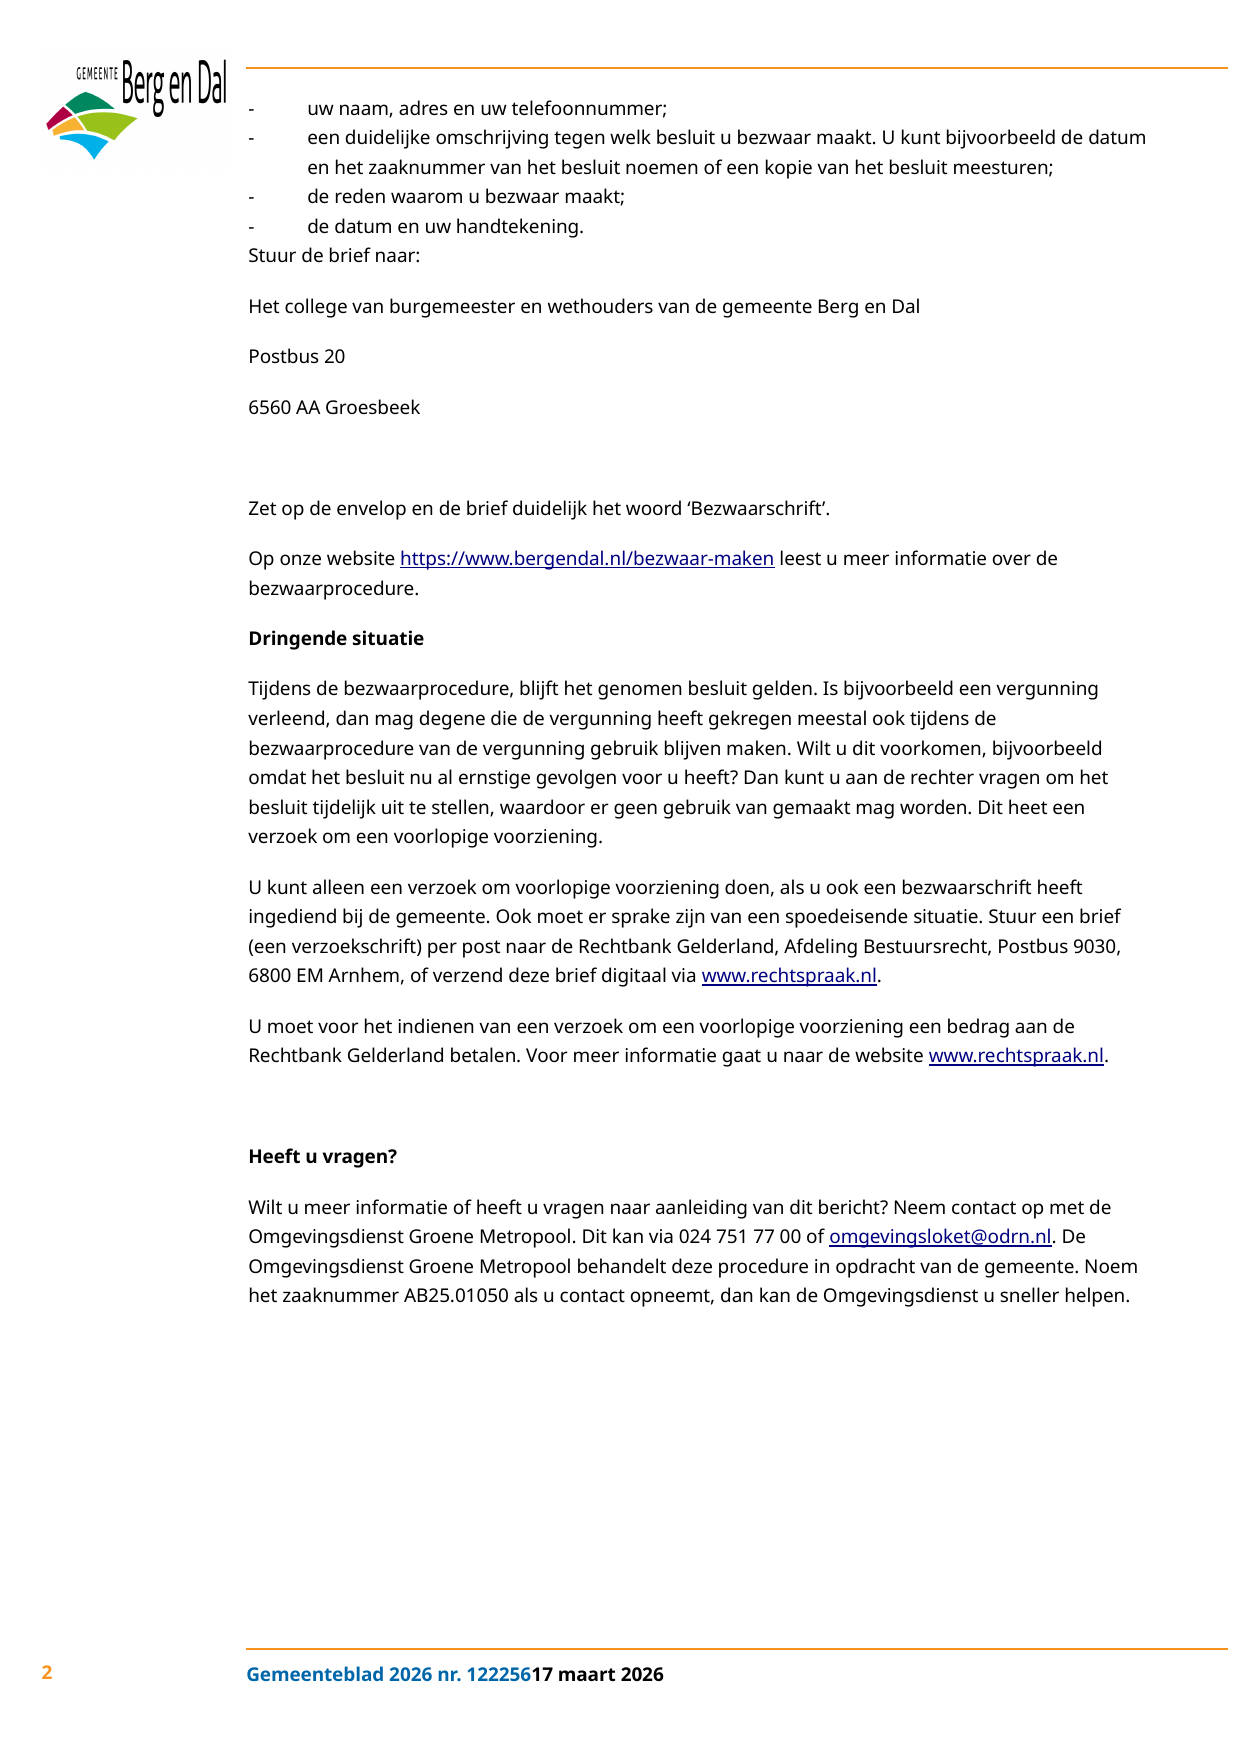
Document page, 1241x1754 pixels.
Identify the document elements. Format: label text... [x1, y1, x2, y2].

text 6560 AA Groesbeek [248, 394, 1152, 420]
text Postbus 20 [248, 343, 1152, 369]
picture [41, 47, 231, 172]
text Zet op de envelop en de brief duidelijk het woord ‘Bezwaarschrift’. [248, 495, 1152, 521]
list uw naam, adres en uw telefoonnummer; [248, 95, 1152, 121]
text U moet voor het indienen van een verzoek om een voorlopige voorziening een bedrag aan de Rechtbank Gelderland betalen. Voor meer informatie gaat u naar de website www.rechtspraak.nl. [248, 1013, 1152, 1068]
text Tijdens de bezwaarprocedure, blijft het genomen besluit gelden. Is bijvoorbeeld een vergunning verleend, dan mag degene die de vergunning heeft gekregen meestal ook tijdens de bezwaarprocedure van de vergunning gebruik blijven maken. Wilt u dit voorkomen, bijvoorbeeld omdat het besluit nu al ernstige gevolgen voor u heeft? Dan kunt u aan de rechter vragen om het besluit tijdelijk uit te stellen, waardoor er geen gebruik van gemaakt mag worden. Dit heet een verzoek om een voorlopige voorziening. [248, 676, 1152, 849]
text Heeft u vragen? [248, 1143, 1152, 1169]
text Op onze website https://www.bergendal.nl/bezwaar-maken leest u meer informatie over de bezwaarprocedure. [248, 545, 1152, 601]
text U kunt alleen een verzoek om voorlopige voorziening doen, als u ook een bezwaarschrift heeft ingediend bij de gemeente. Ook moet er sprake zijn van een spoedeisende situatie. Stuur een brief (een verzoekschrift) per post naar de Rechtbank Gelderland, Afdeling Bestuursrecht, Postbus 9030, 6800 EM Arnhem, of verzend deze brief digitaal via www.rechtspraak.nl. [248, 874, 1152, 988]
text Stuur de brief naar: [248, 243, 1152, 268]
text Dringende situatie [248, 625, 1152, 651]
text Wilt u meer informatie of heeft u vragen naar aanleiding van dit bericht? Neem contact op met de Omgevingsdienst Groene Metropool. Dit kan via 024 751 77 00 of omgevingsloket@odrn.nl. De Omgevingsdienst Groene Metropool behandelt deze procedure in opdracht van de gemeente. Noem het zaaknummer AB25.01050 als u contact opneemt, dan kan de Omgevingsdienst u sneller helpen. [248, 1194, 1152, 1308]
text Het college van burgemeester en wethouders van de gemeente Berg en Dal [248, 293, 1152, 319]
list de reden waarom u bezwaar maakt; [248, 183, 1152, 209]
list de datum en uw handtekening. [248, 213, 1152, 239]
list een duidelijke omschrijving tegen welk besluit u bezwaar maakt. U kunt bijvoorbeeld de datum en het zaaknummer van het besluit noemen of een kopie van het besluit meesturen; [248, 124, 1152, 180]
